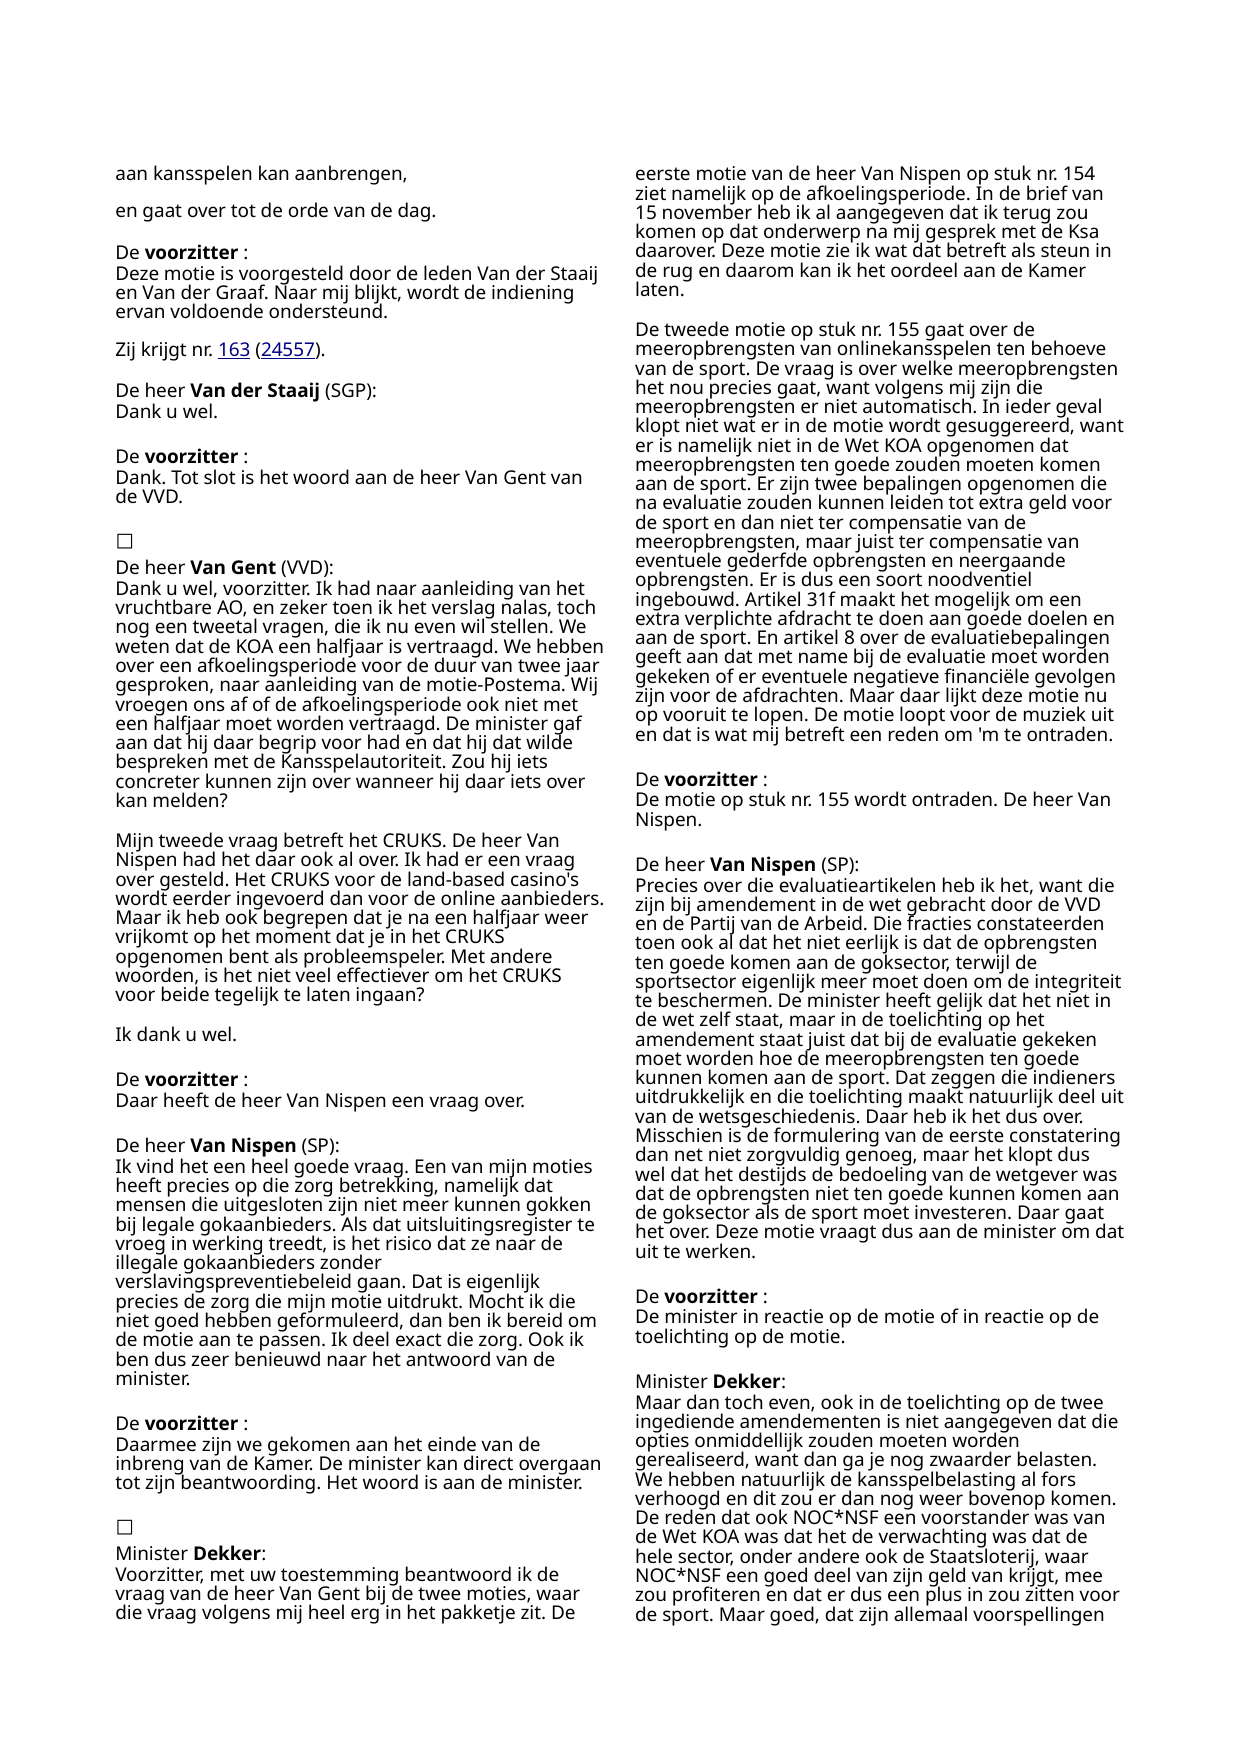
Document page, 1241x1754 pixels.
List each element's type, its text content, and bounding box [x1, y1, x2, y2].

text eerste motie van de heer Van Nispen op stuk nr. 154 ziet namelijk op de afkoelingsperiode. In de brief van 15 november heb ik al aangegeven dat ik terug zou komen op dat onderwerp na mij gesprek met de Ksa daarover. Deze motie zie ik wat dat betreft als steun in de rug en daarom kan ik het oordeel aan de Kamer laten. [635, 165, 1125, 300]
text De heer Van Nispen (SP): [115, 1132, 605, 1158]
text Dank. Tot slot is het woord aan de heer Van Gent van de VVD. [115, 469, 605, 508]
text De voorzitter : [115, 239, 605, 265]
text De voorzitter : [635, 766, 1125, 791]
text Daar heeft de heer Van Nispen een vraag over. [115, 1092, 605, 1111]
text De minister in reactie op de motie of in reactie op de toelichting op de motie. [635, 1308, 1125, 1347]
text Dank u wel. [115, 403, 605, 423]
text De motie op stuk nr. 155 wordt ontraden. De heer Van Nispen. [635, 791, 1125, 830]
text aan kansspelen kan aanbrengen, [115, 165, 605, 184]
text De heer Van der Staaij (SGP): [115, 378, 605, 403]
text Maar dan toch even, ook in de toelichting op de twee ingediende amendementen is niet aangegeven dat die opties onmiddellijk zouden moeten worden gerealiseerd, want dan ga je nog zwaarder belasten. We hebben natuurlijk de kansspelbelasting al fors verhoogd en dit zou er dan nog weer bovenop komen. De reden dat ook NOC*NSF een voorstander was van de Wet KOA was dat het de verwachting was dat de hele sector, onder andere ook de Staatsloterij, waar NOC*NSF een goed deel van zijn geld van krijgt, mee zou profiteren en dat er dus een plus in zou zitten voor de sport. Maar goed, dat zijn allemaal voorspellingen [635, 1394, 1125, 1625]
text Mijn tweede vraag betreft het CRUKS. De heer Van Nispen had het daar ook al over. Ik had er een vraag over gesteld. Het CRUKS voor de land-based casino's wordt eerder ingevoerd dan voor de online aanbieders. Maar ik heb ook begrepen dat je na een halfjaar weer vrijkomt op het moment dat je in het CRUKS opgenomen bent als probleemspeler. Met andere woorden, is het niet veel effectiever om het CRUKS voor beide tegelijk te laten ingaan? [115, 832, 605, 1005]
text De heer Van Gent (VVD): [115, 554, 605, 580]
text Deze motie is voorgesteld door de leden Van der Staaij en Van der Graaf. Naar mij blijkt, wordt de indiening ervan voldoende ondersteund. [115, 265, 605, 323]
text Zij krijgt nr. 163 (24557). [115, 341, 605, 360]
text De voorzitter : [115, 1066, 605, 1092]
text ⬜ [115, 1514, 605, 1540]
text De tweede motie op stuk nr. 155 gaat over de meeropbrengsten van onlinekansspelen ten behoeve van de sport. De vraag is over welke meeropbrengsten het nou precies gaat, want volgens mij zijn die meeropbrengsten er niet automatisch. In ieder geval klopt niet wat er in de motie wordt gesuggereerd, want er is namelijk niet in de Wet KOA opgenomen dat meeropbrengsten ten goede zouden moeten komen aan de sport. Er zijn twee bepalingen opgenomen die na evaluatie zouden kunnen leiden tot extra geld voor de sport en dan niet ter compensatie van de meeropbrengsten, maar juist ter compensatie van eventuele gederfde opbrengsten en neergaande opbrengsten. Er is dus een soort noodventiel ingebouwd. Artikel 31f maakt het mogelijk om een extra verplichte afdracht te doen aan goede doelen en aan de sport. En artikel 8 over de evaluatiebepalingen geeft aan dat met name bij de evaluatie moet worden gekeken of er eventuele negatieve financiële gevolgen zijn voor de afdrachten. Maar daar lijkt deze motie nu op vooruit te lopen. De motie loopt voor de muziek uit en dat is wat mij betreft een reden om 'm te ontraden. [635, 321, 1125, 745]
text Ik dank u wel. [115, 1026, 605, 1045]
text Precies over die evaluatieartikelen heb ik het, want die zijn bij amendement in de wet gebracht door de VVD en de Partij van de Arbeid. Die fracties constateerden toen ook al dat het niet eerlijk is dat de opbrengsten ten goede komen aan de goksector, terwijl de sportsector eigenlijk meer moet doen om de integriteit te beschermen. De minister heeft gelijk dat het niet in de wet zelf staat, maar in de toelichting op het amendement staat juist dat bij de evaluatie gekeken moet worden hoe de meeropbrengsten ten goede kunnen komen aan de sport. Dat zeggen die indieners uitdrukkelijk en die toelichting maakt natuurlijk deel uit van de wetsgeschiedenis. Daar heb ik het dus over. Misschien is de formulering van de eerste constatering dan net niet zorgvuldig genoeg, maar het klopt dus wel dat het destijds de bedoeling van de wetgever was dat de opbrengsten niet ten goede kunnen komen aan de goksector als de sport moet investeren. Daar gaat het over. Deze motie vraagt dus aan de minister om dat uit te werken. [635, 877, 1125, 1262]
text Minister Dekker: [115, 1540, 605, 1566]
text De heer Van Nispen (SP): [635, 851, 1125, 877]
text Minister Dekker: [635, 1368, 1125, 1394]
text De voorzitter : [115, 1410, 605, 1436]
text Dank u wel, voorzitter. Ik had naar aanleiding van het vruchtbare AO, en zeker toen ik het verslag nalas, toch nog een tweetal vragen, die ik nu even wil stellen. We weten dat de KOA een halfjaar is vertraagd. We hebben over een afkoelingsperiode voor de duur van twee jaar gesproken, naar aanleiding van de motie-Postema. Wij vroegen ons af of de afkoelingsperiode ook niet met een halfjaar moet worden vertraagd. De minister gaf aan dat hij daar begrip voor had en dat hij dat wilde bespreken met de Kansspelautoriteit. Zou hij iets concreter kunnen zijn over wanneer hij daar iets over kan melden? [115, 580, 605, 811]
text De voorzitter : [115, 443, 605, 469]
text Ik vind het een heel goede vraag. Een van mijn moties heeft precies op die zorg betrekking, namelijk dat mensen die uitgesloten zijn niet meer kunnen gokken bij legale gokaanbieders. Als dat uitsluitingsregister te vroeg in werking treedt, is het risico dat ze naar de illegale gokaanbieders zonder verslavingspreventiebeleid gaan. Dat is eigenlijk precies de zorg die mijn motie uitdrukt. Mocht ik die niet goed hebben geformuleerd, dan ben ik bereid om de motie aan te passen. Ik deel exact die zorg. Ook ik ben dus zeer benieuwd naar het antwoord van de minister. [115, 1158, 605, 1389]
text Voorzitter, met uw toestemming beantwoord ik de vraag van de heer Van Gent bij de twee moties, waar die vraag volgens mij heel erg in het pakketje zit. De [115, 1566, 605, 1623]
text en gaat over tot de orde van de dag. [115, 202, 605, 222]
text ⬜ [115, 528, 605, 554]
text De voorzitter : [635, 1283, 1125, 1308]
text Daarmee zijn we gekomen aan het einde van de inbreng van de Kamer. De minister kan direct overgaan tot zijn beantwoording. Het woord is aan de minister. [115, 1436, 605, 1493]
